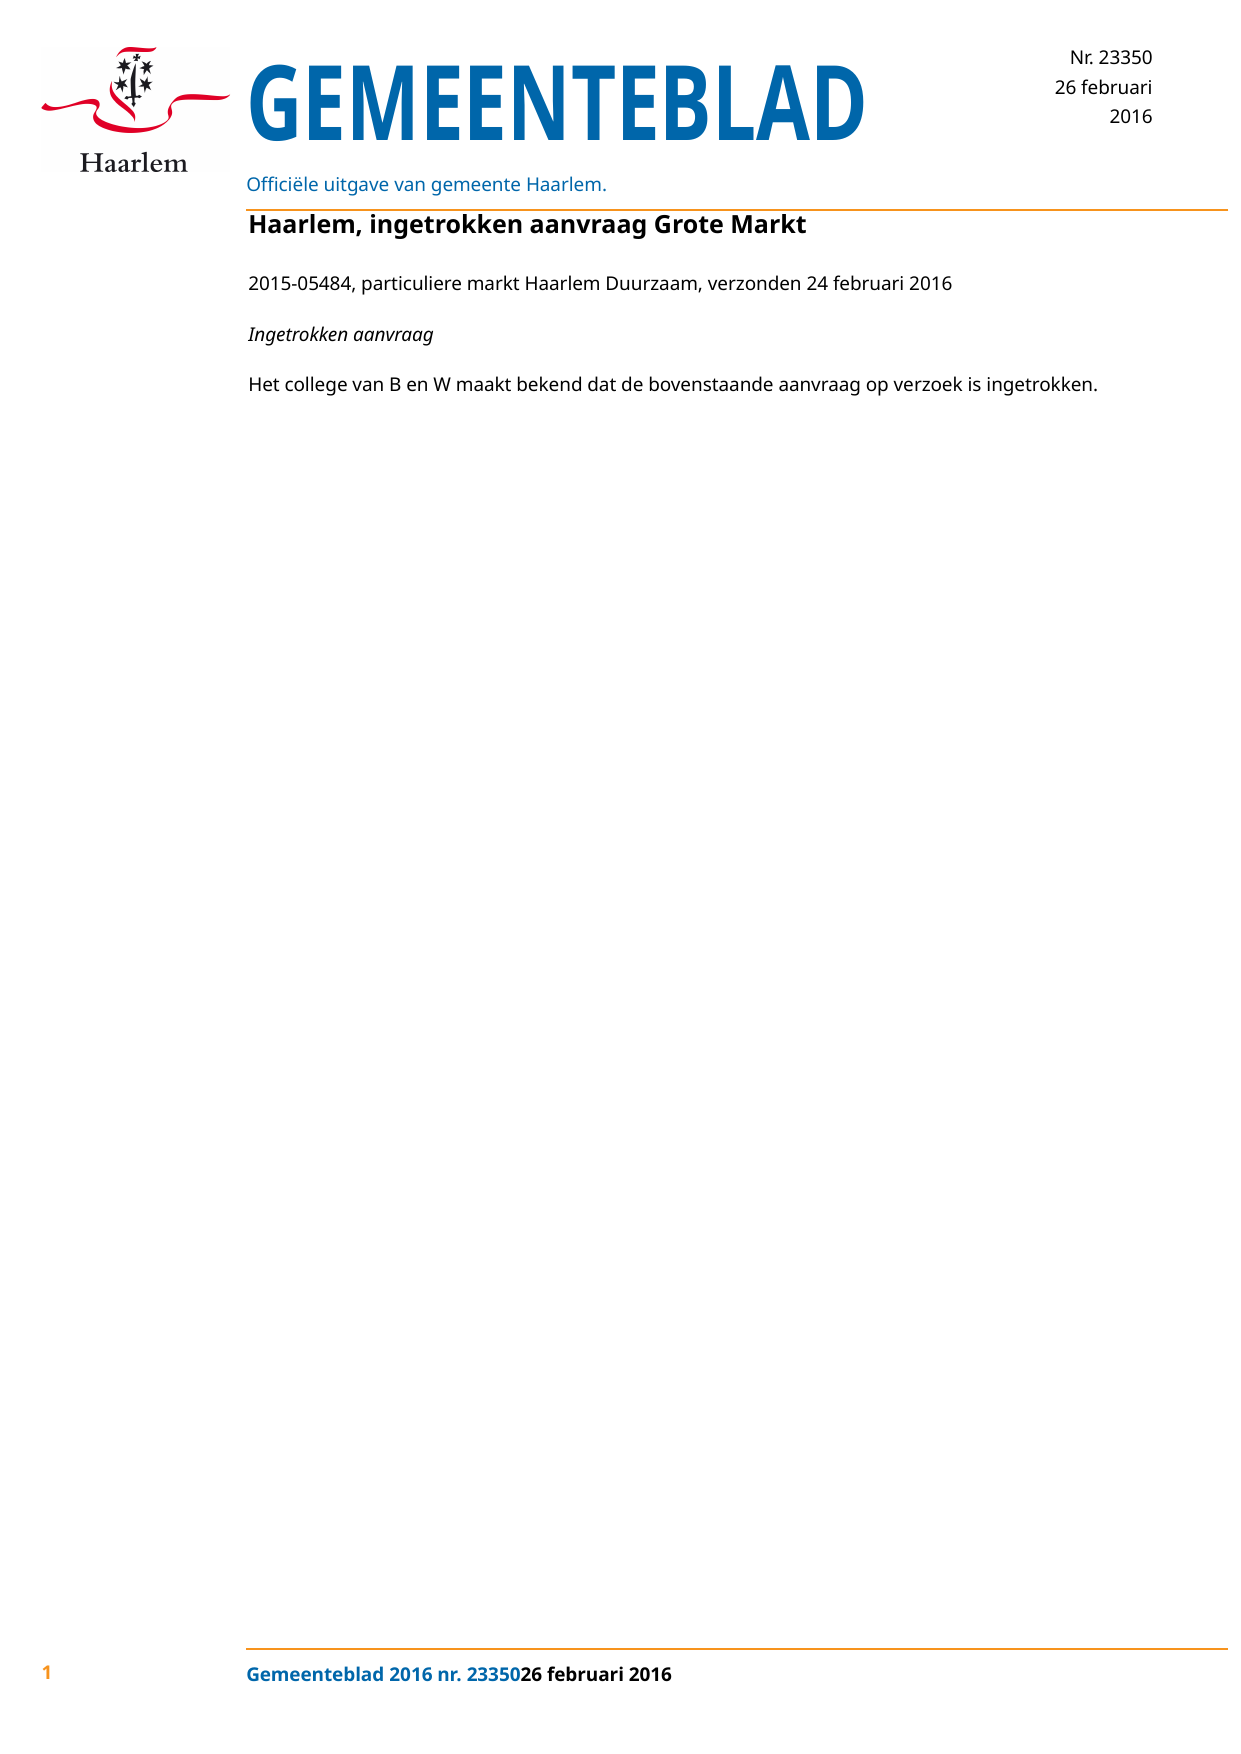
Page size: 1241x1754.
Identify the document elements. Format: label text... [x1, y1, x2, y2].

text 2015-05484, particuliere markt Haarlem Duurzaam, verzonden 24 februari 2016 [248, 270, 1152, 296]
text Het college van B en W maakt bekend dat de bovenstaande aanvraag op verzoek is ingetrokken. [248, 371, 1152, 397]
text Ingetrokken aanvraag [248, 321, 1152, 346]
text Haarlem, ingetrokken aanvraag Grote Markt [248, 211, 1152, 241]
picture [41, 47, 231, 172]
